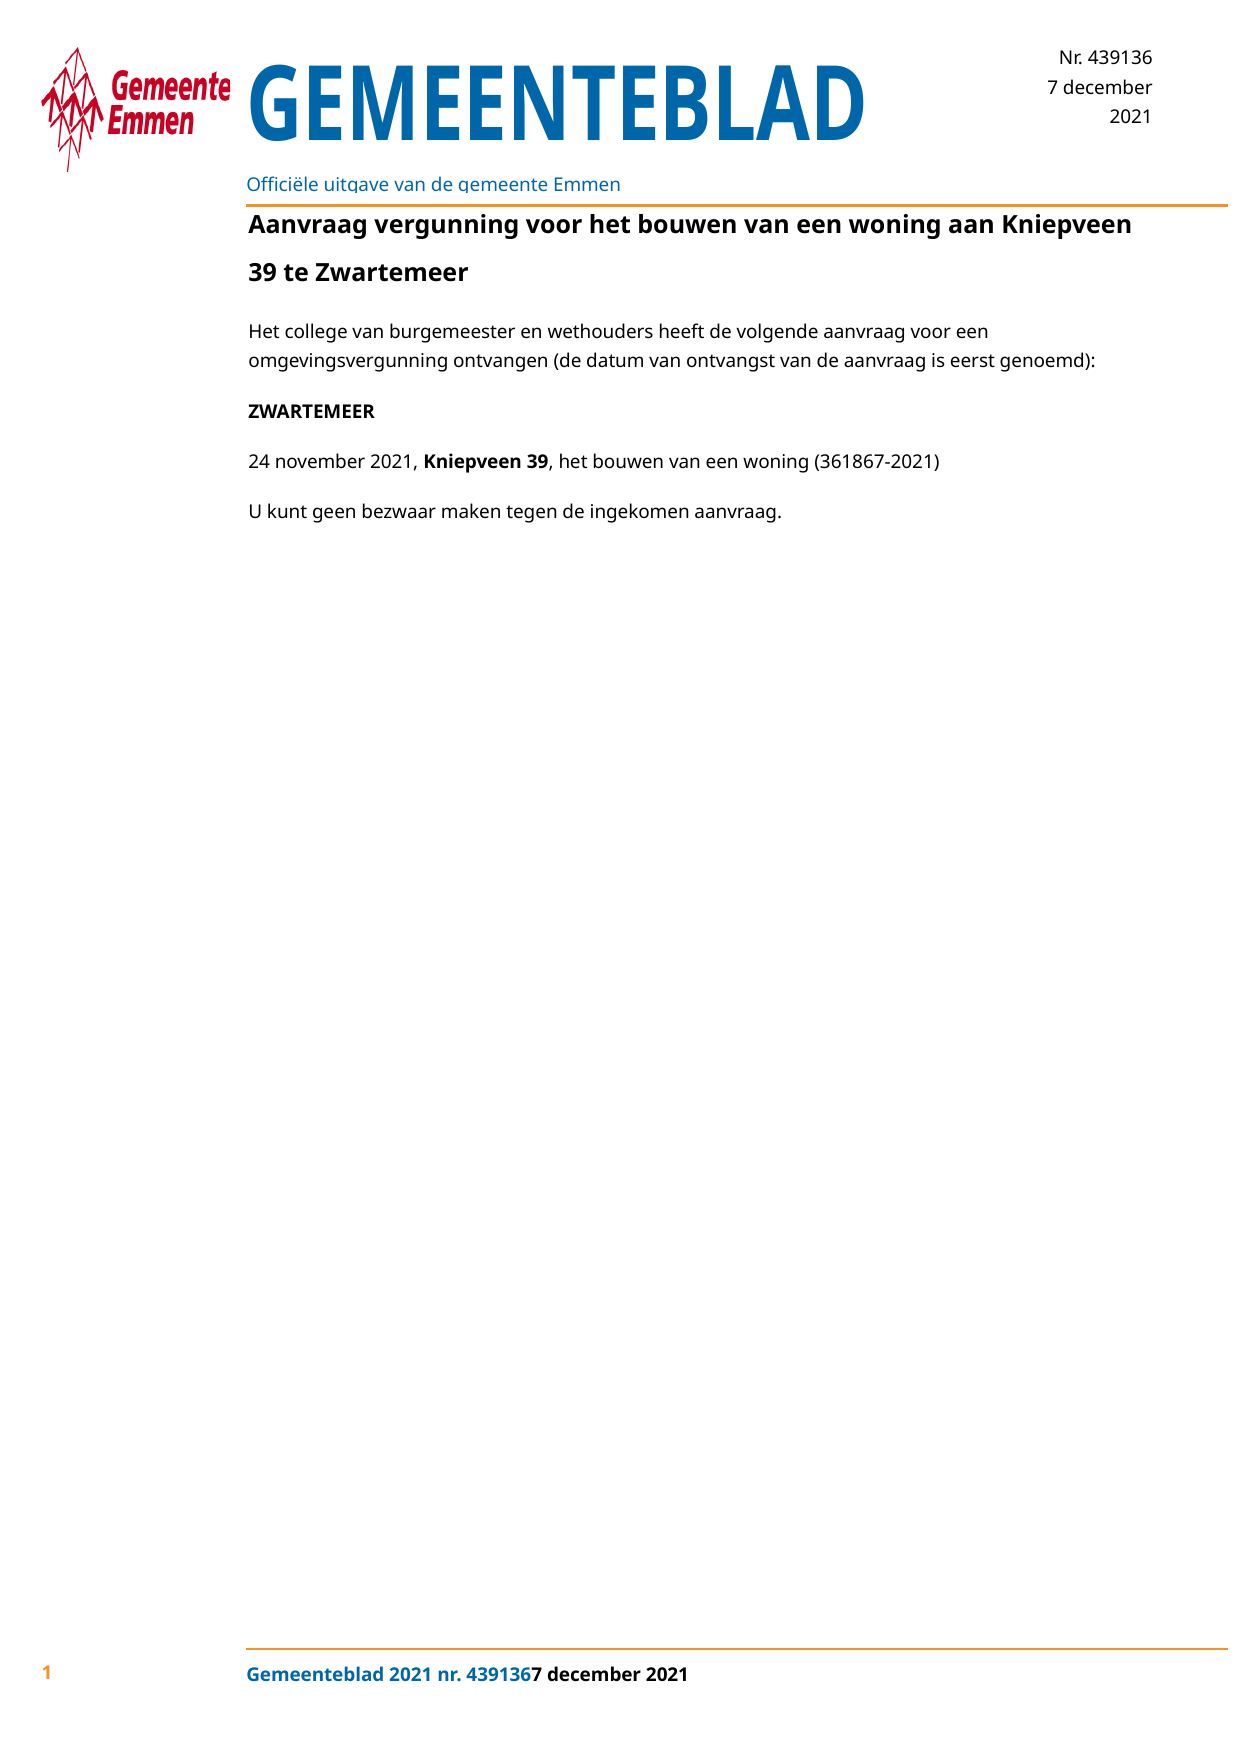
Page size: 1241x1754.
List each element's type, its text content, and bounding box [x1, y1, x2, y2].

text U kunt geen bezwaar maken tegen de ingekomen aanvraag. [248, 499, 1152, 524]
picture [41, 47, 231, 172]
text Het college van burgemeester en wethouders heeft de volgende aanvraag voor een omgevingsvergunning ontvangen (de datum van ontvangst van de aanvraag is eerst genoemd): [248, 318, 1152, 373]
text Aanvraag vergunning voor het bouwen van een woning aan Kniepveen 39 te Zwartemeer [248, 207, 1152, 288]
text 24 november 2021, Kniepveen 39, het bouwen van een woning (361867-2021) [248, 448, 1152, 474]
text ZWARTEMEER [248, 398, 1152, 424]
